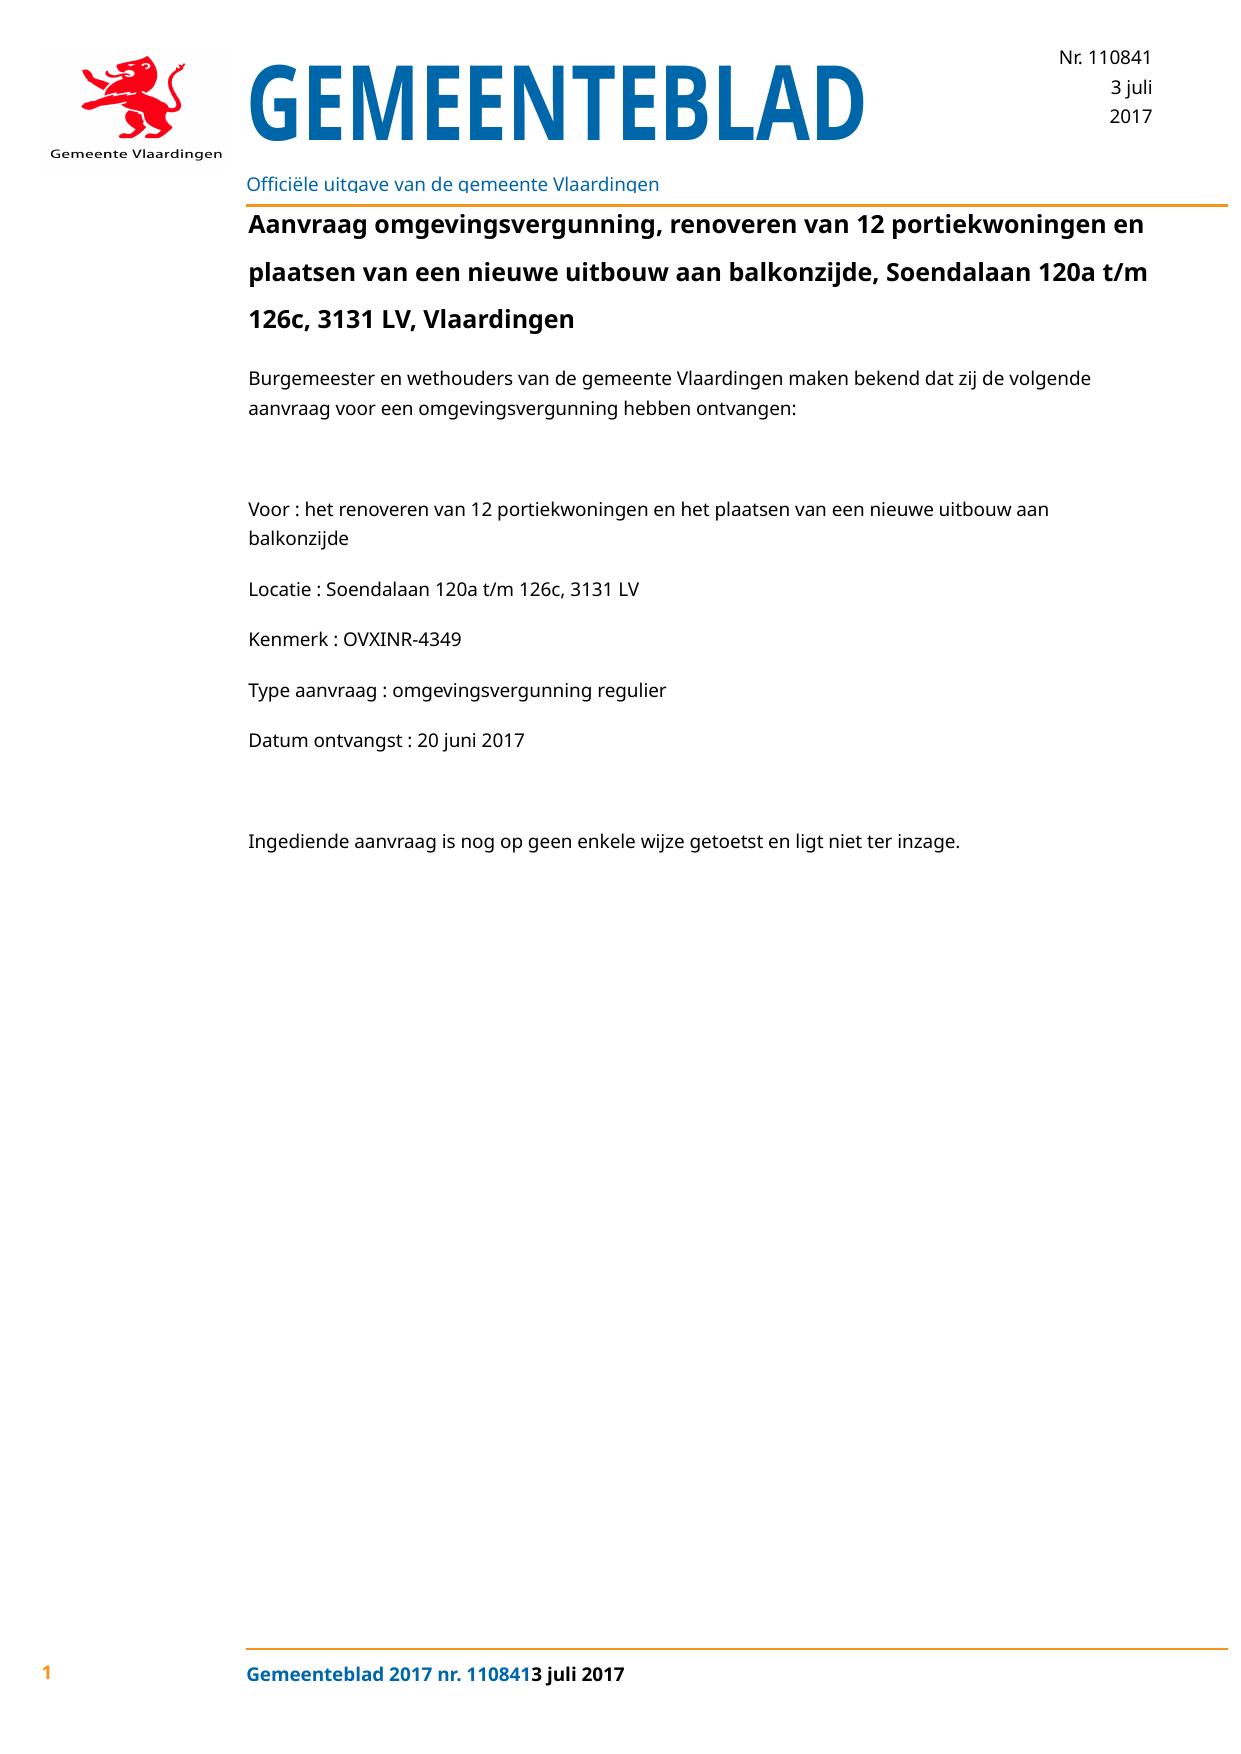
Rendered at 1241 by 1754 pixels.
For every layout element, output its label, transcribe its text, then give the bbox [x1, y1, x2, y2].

text Ingediende aanvraag is nog op geen enkele wijze getoetst en ligt niet ter inzage. [248, 828, 1152, 854]
picture [41, 47, 231, 172]
text Datum ontvangst : 20 juni 2017 [248, 727, 1152, 753]
text Burgemeester en wethouders van de gemeente Vlaardingen maken bekend dat zij de volgende aanvraag voor een omgevingsvergunning hebben ontvangen: [248, 366, 1152, 421]
text Aanvraag omgevingsvergunning, renoveren van 12 portiekwoningen en plaatsen van een nieuwe uitbouw aan balkonzijde, Soendalaan 120a t/m 126c, 3131 LV, Vlaardingen [248, 207, 1152, 336]
text Type aanvraag : omgevingsvergunning regulier [248, 677, 1152, 702]
text Locatie : Soendalaan 120a t/m 126c, 3131 LV [248, 576, 1152, 602]
text Voor : het renoveren van 12 portiekwoningen en het plaatsen van een nieuwe uitbouw aan balkonzijde [248, 496, 1152, 551]
text Kenmerk : OVXINR-4349 [248, 626, 1152, 652]
